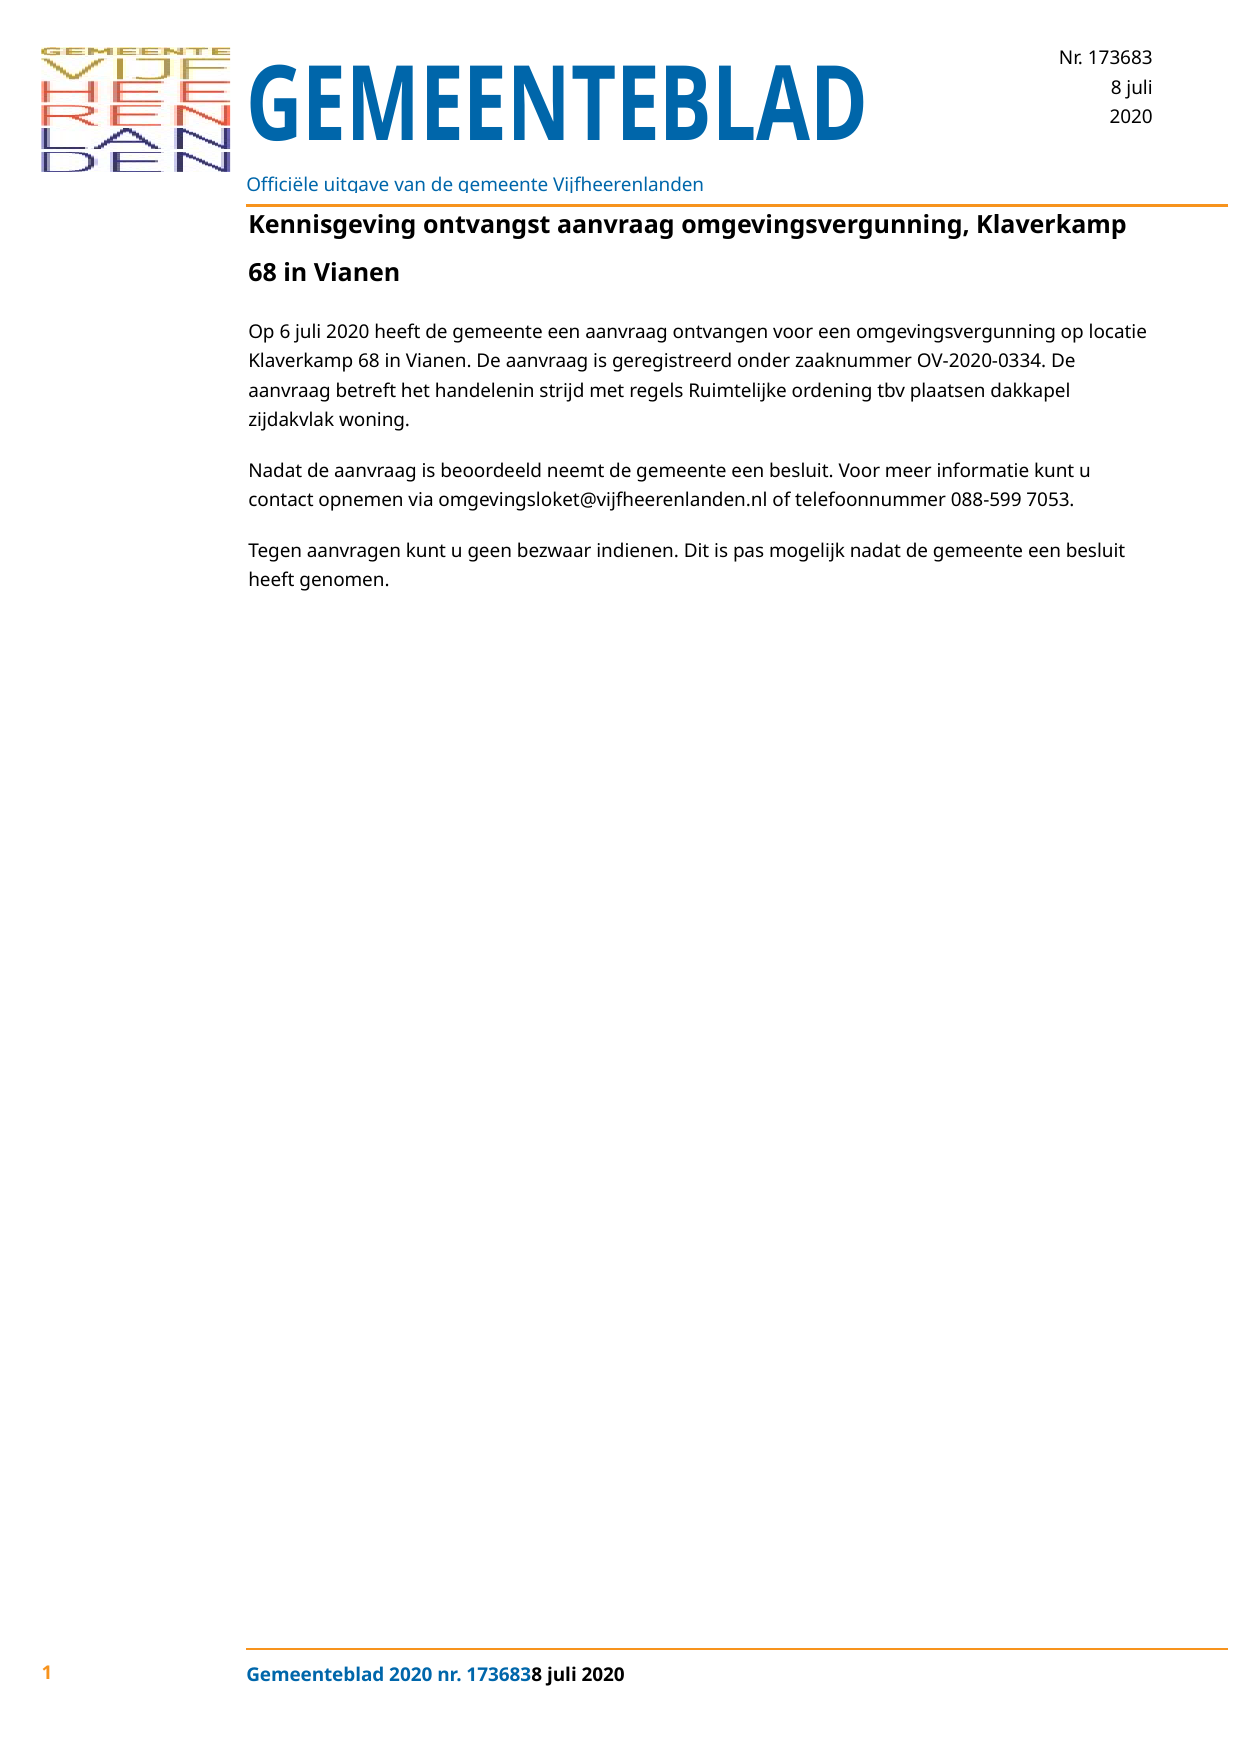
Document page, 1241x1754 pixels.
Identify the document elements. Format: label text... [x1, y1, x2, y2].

picture [41, 47, 231, 172]
text Kennisgeving ontvangst aanvraag omgevingsvergunning, Klaverkamp 68 in Vianen [248, 207, 1152, 288]
text Op 6 juli 2020 heeft de gemeente een aanvraag ontvangen voor een omgevingsvergunning op locatie Klaverkamp 68 in Vianen. De aanvraag is geregistreerd onder zaaknummer OV-2020-0334. De aanvraag betreft het handelenin strijd met regels Ruimtelijke ordening tbv plaatsen dakkapel zijdakvlak woning. [248, 318, 1152, 432]
text Nadat de aanvraag is beoordeeld neemt de gemeente een besluit. Voor meer informatie kunt u contact opnemen via omgevingsloket@vijfheerenlanden.nl of telefoonnummer 088-599 7053. [248, 457, 1152, 512]
text Tegen aanvragen kunt u geen bezwaar indienen. Dit is pas mogelijk nadat de gemeente een besluit heeft genomen. [248, 537, 1152, 592]
